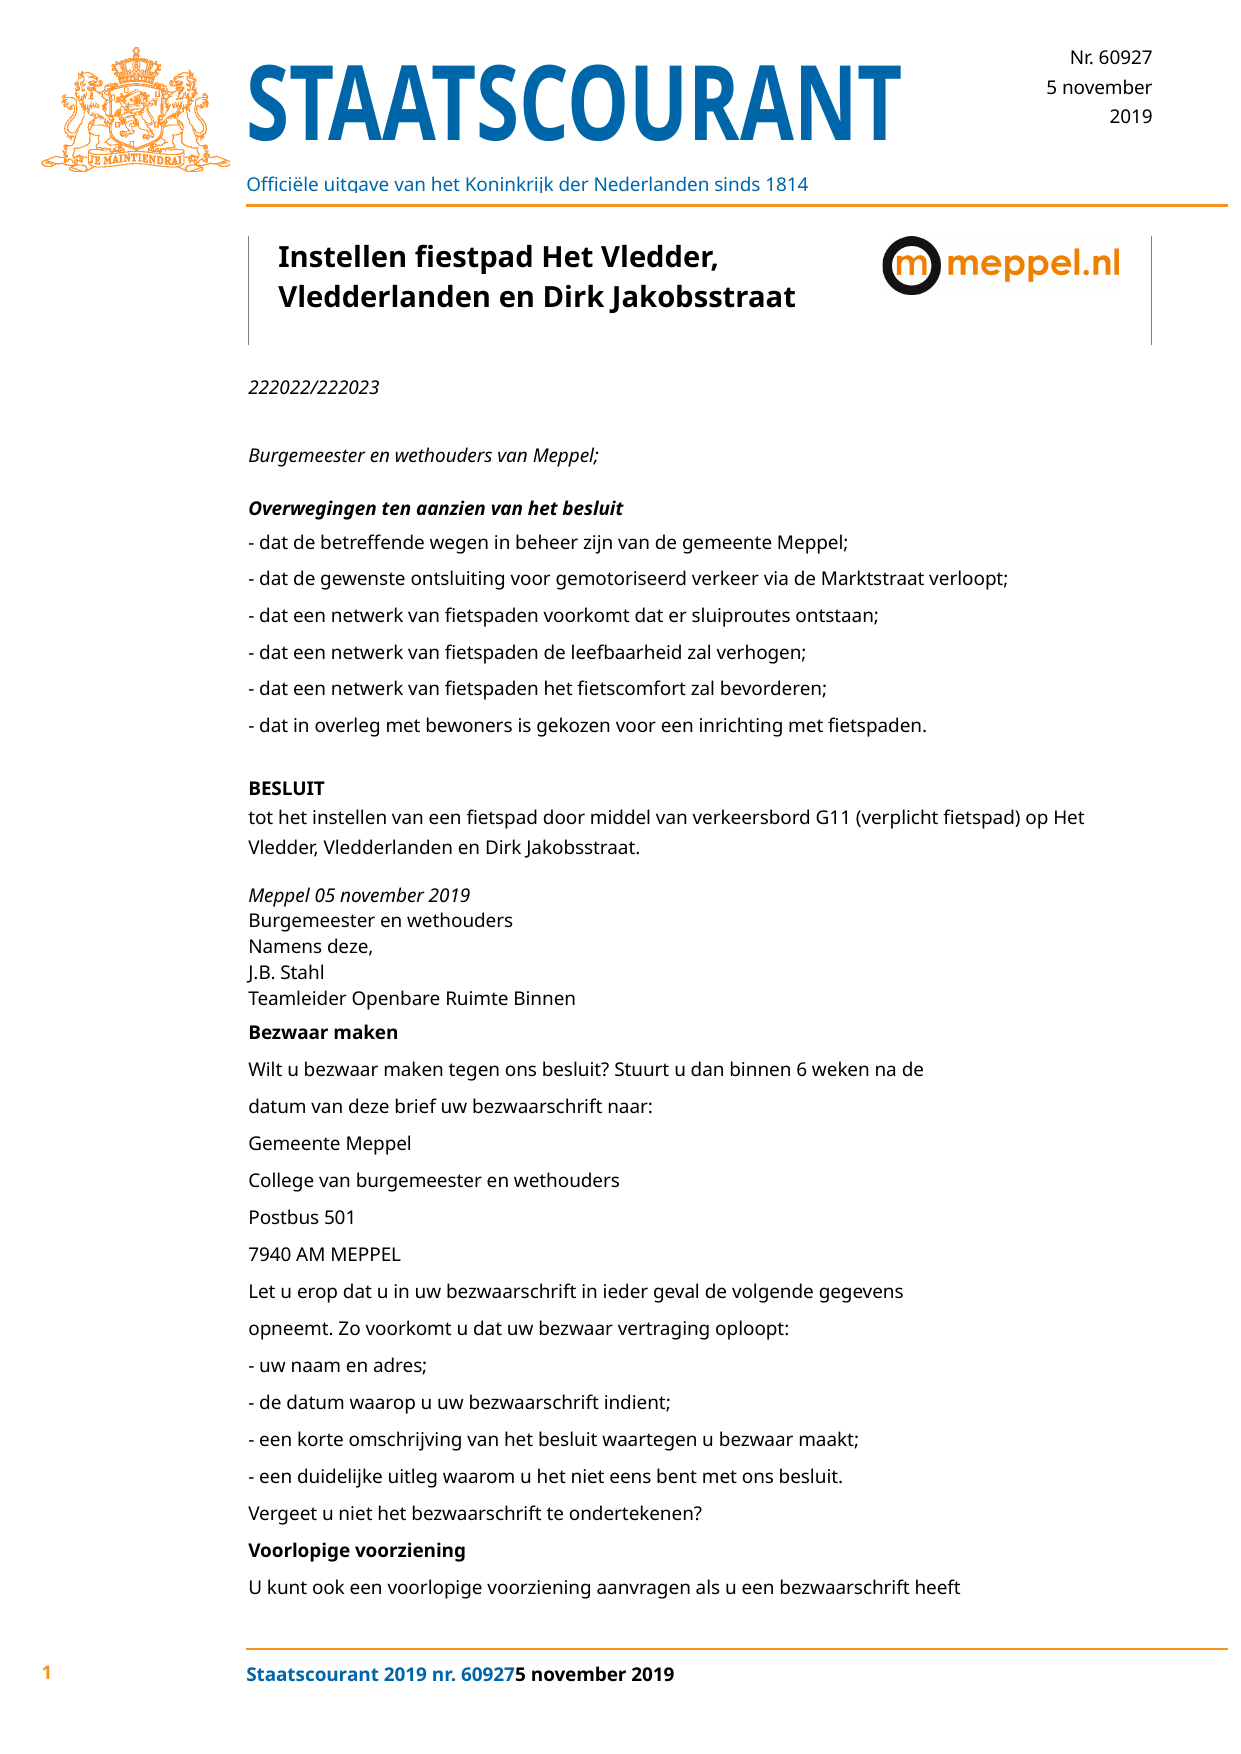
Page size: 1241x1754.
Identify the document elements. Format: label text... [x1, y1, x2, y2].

text datum van deze brief uw bezwaarschrift naar: [248, 1098, 1152, 1117]
text - dat in overleg met bewoners is gekozen voor een inrichting met fietspaden. [248, 712, 1152, 738]
text Meppel 05 november 2019 [248, 882, 1152, 908]
text tot het instellen van een fietspad door middel van verkeersbord G11 (verplicht fietspad) op Het Vledder, Vledderlanden en Dirk Jakobsstraat. [248, 804, 1152, 860]
text College van burgemeester en wethouders [248, 1172, 1152, 1191]
text 222022/222023 [248, 374, 1152, 400]
text Gemeente Meppel [248, 1135, 1152, 1154]
text Overwegingen ten aanzien van het besluit [248, 495, 1152, 521]
text - dat een netwerk van fietspaden het fietscomfort zal bevorderen; [248, 676, 1152, 701]
text Burgemeester en wethouders van Meppel; [248, 442, 1152, 468]
text Wilt u bezwaar maken tegen ons besluit? Stuurt u dan binnen 6 weken na de [248, 1061, 1152, 1080]
text Bezwaar maken [248, 1024, 1152, 1043]
table_header [850, 236, 1151, 345]
text BESLUIT [248, 775, 1152, 801]
text opneemt. Zo voorkomt u dat uw bezwaar vertraging oploopt: [248, 1320, 1152, 1339]
text Namens deze, [248, 933, 1152, 959]
text Postbus 501 [248, 1209, 1152, 1228]
text - dat een netwerk van fietspaden voorkomt dat er sluiproutes ontstaan; [248, 602, 1152, 628]
picture [882, 236, 1119, 295]
text - dat een netwerk van fietspaden de leefbaarheid zal verhogen; [248, 639, 1152, 664]
text J.B. Stahl [248, 959, 1152, 985]
text 7940 AM MEPPEL [248, 1246, 1152, 1265]
text Vergeet u niet het bezwaarschrift te ondertekenen? [248, 1505, 1152, 1524]
text Burgemeester en wethouders [248, 908, 1152, 933]
text Voorlopige voorziening [248, 1542, 1152, 1561]
text - een duidelijke uitleg waarom u het niet eens bent met ons besluit. [248, 1468, 1152, 1487]
text - uw naam en adres; [248, 1357, 1152, 1376]
text - de datum waarop u uw bezwaarschrift indient; [248, 1394, 1152, 1413]
text - dat de betreffende wegen in beheer zijn van de gemeente Meppel; [248, 529, 1152, 554]
text - een korte omschrijving van het besluit waartegen u bezwaar maakt; [248, 1431, 1152, 1450]
text U kunt ook een voorlopige voorziening aanvragen als u een bezwaarschrift heeft [248, 1579, 1152, 1598]
text - dat de gewenste ontsluiting voor gemotoriseerd verkeer via de Marktstraat verloopt; [248, 566, 1152, 591]
text Let u erop dat u in uw bezwaarschrift in ieder geval de volgende gegevens [248, 1283, 1152, 1302]
picture [41, 47, 231, 172]
table_header Instellen fiestpad Het Vledder, Vledderlanden en Dirk Jakobsstraat [249, 236, 850, 345]
text Teamleider Openbare Ruimte Binnen [248, 985, 1152, 1011]
